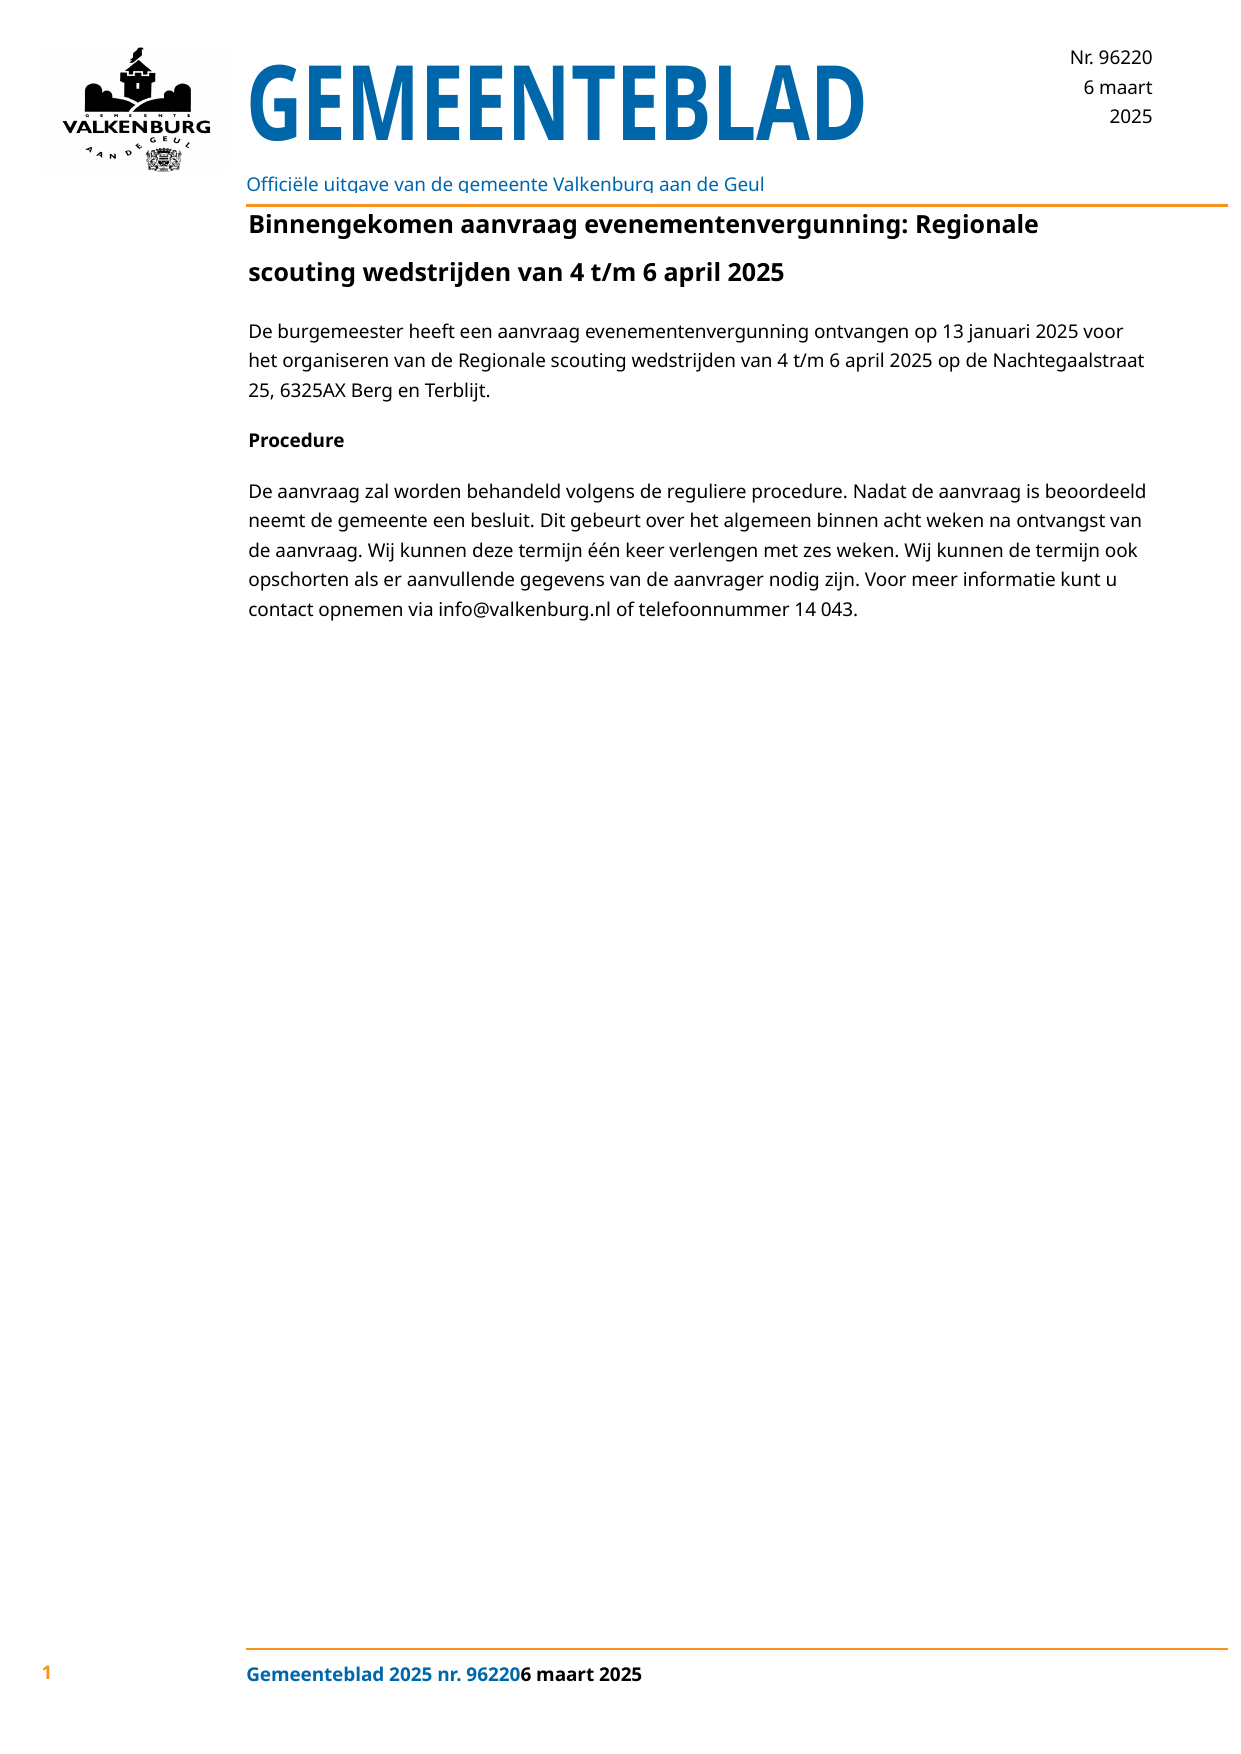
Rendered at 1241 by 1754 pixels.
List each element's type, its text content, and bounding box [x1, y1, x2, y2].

text Procedure [248, 427, 1152, 453]
picture [41, 47, 231, 172]
text De aanvraag zal worden behandeld volgens de reguliere procedure. Nadat de aanvraag is beoordeeld neemt de gemeente een besluit. Dit gebeurt over het algemeen binnen acht weken na ontvangst van de aanvraag. Wij kunnen deze termijn één keer verlengen met zes weken. Wij kunnen de termijn ook opschorten als er aanvullende gegevens van de aanvrager nodig zijn. Voor meer informatie kunt u contact opnemen via info@valkenburg.nl of telefoonnummer 14 043. [248, 478, 1152, 622]
text Binnengekomen aanvraag evenementenvergunning: Regionale scouting wedstrijden van 4 t/m 6 april 2025 [248, 207, 1152, 288]
text De burgemeester heeft een aanvraag evenementenvergunning ontvangen op 13 januari 2025 voor het organiseren van de Regionale scouting wedstrijden van 4 t/m 6 april 2025 op de Nachtegaalstraat 25, 6325AX Berg en Terblijt. [248, 318, 1152, 403]
